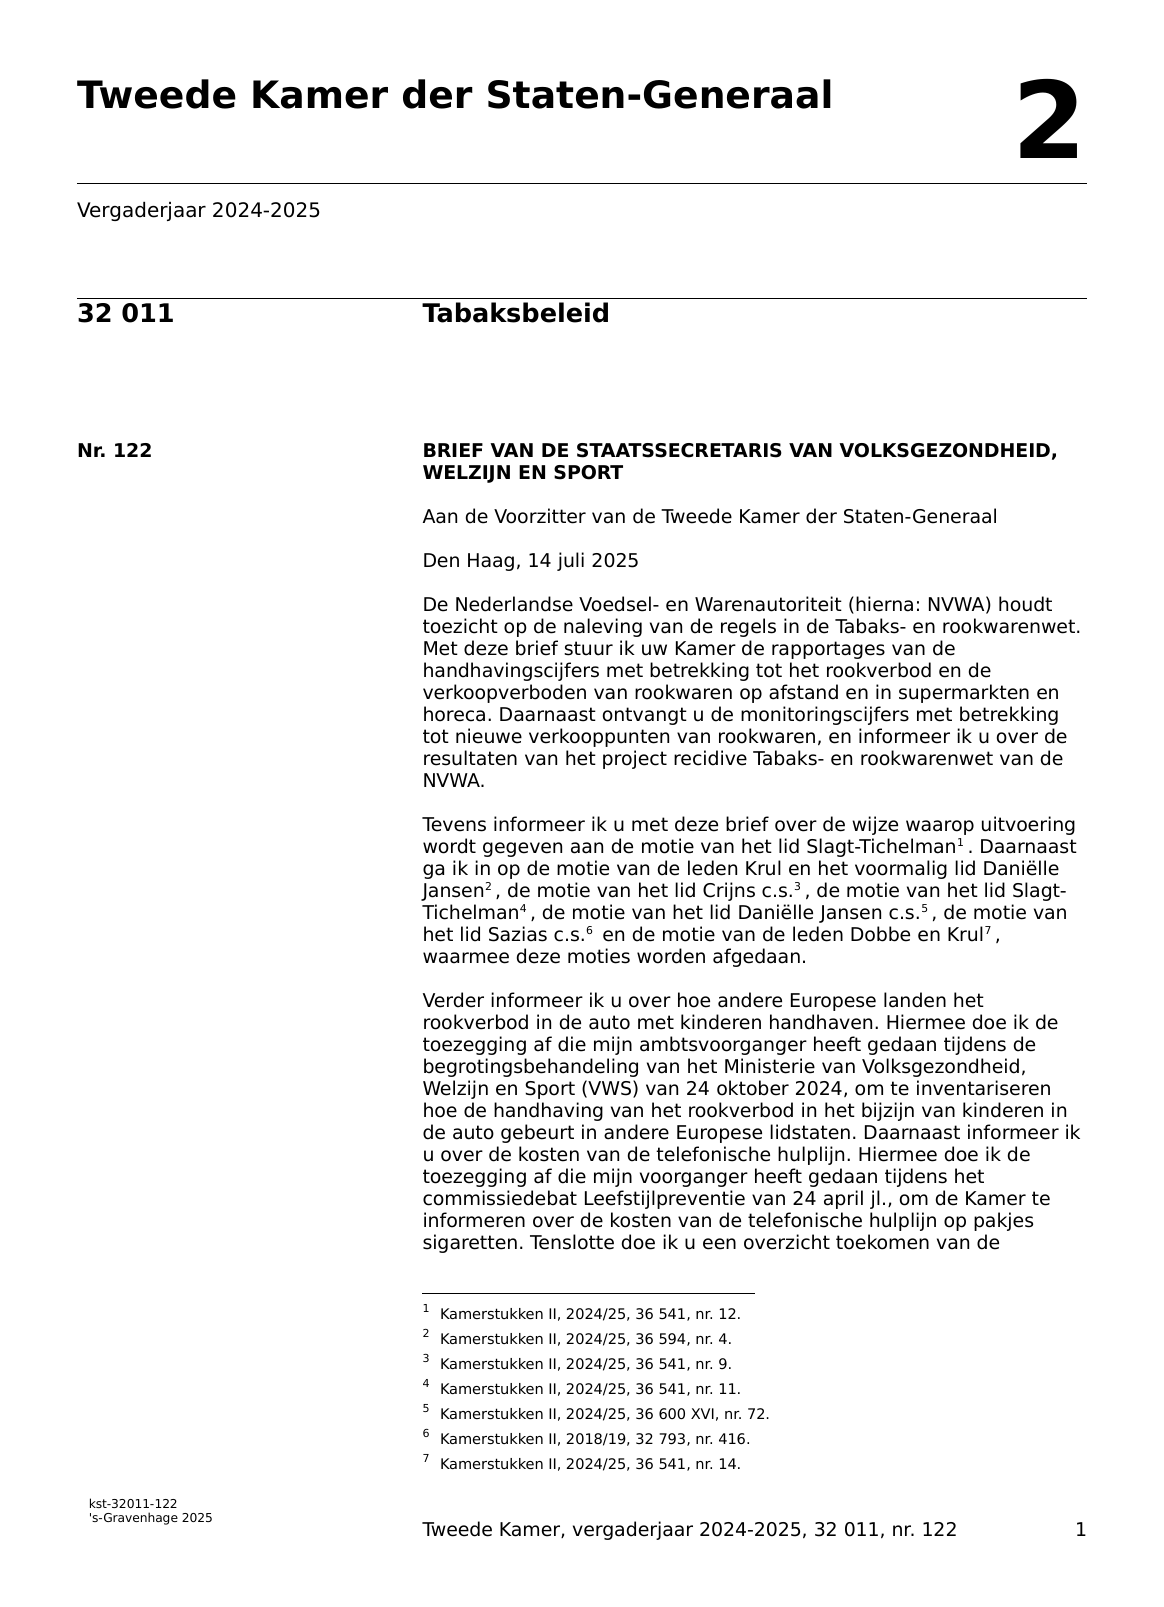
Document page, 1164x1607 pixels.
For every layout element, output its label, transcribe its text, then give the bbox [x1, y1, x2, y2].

text Kamerstukken II, 2024/25, 36 541, nr. 11. [422, 1377, 1087, 1399]
text Den Haag, 14 juli 2025 [422, 550, 1087, 572]
text kst-32011-122 [88, 1497, 323, 1511]
table_header Tweede Kamer der Staten-Generaal [77, 59, 886, 183]
text Kamerstukken II, 2024/25, 36 541, nr. 12. [422, 1302, 1087, 1324]
table_header 2 [886, 59, 1087, 183]
text Kamerstukken II, 2024/25, 36 594, nr. 4. [422, 1327, 1087, 1349]
text Kamerstukken II, 2024/25, 36 541, nr. 9. [422, 1352, 1087, 1374]
text Aan de Voorzitter van de Tweede Kamer der Staten-Generaal [422, 506, 1087, 528]
subtitle 32 011 Tabaksbeleid [77, 299, 1087, 329]
text Kamerstukken II, 2018/19, 32 793, nr. 416. [422, 1427, 1087, 1449]
subtitle Nr. 122 BRIEF VAN DE STAATSSECRETARIS VAN VOLKSGEZONDHEID, WELZIJN EN SPORT [77, 440, 1087, 484]
text Verder informeer ik u over hoe andere Europese landen het rookverbod in de auto met kinderen handhaven. Hiermee doe ik de toezegging af die mijn ambtsvoorganger heeft gedaan tijdens de begrotingsbehandeling van het Ministerie van Volksgezondheid, Welzijn en Sport (VWS) van 24 oktober 2024, om te inventariseren hoe de handhaving van het rookverbod in het bijzijn van kinderen in de auto gebeurt in andere Europese lidstaten. Daarnaast informeer ik u over de kosten van de telefonische hulplijn. Hiermee doe ik de toezegging af die mijn voorganger heeft gedaan tijdens het commissiedebat Leefstijlpreventie van 24 april jl., om de Kamer te informeren over de kosten van de telefonische hulplijn op pakjes sigaretten. Tenslotte doe ik u een overzicht toekomen van de [422, 990, 1087, 1254]
text Tevens informeer ik u met deze brief over de wijze waarop uitvoering wordt gegeven aan de motie van het lid Slagt-Tichelman. Daarnaast ga ik in op de motie van de leden Krul en het voormalig lid Daniëlle Jansen, de motie van het lid Crijns c.s., de motie van het lid Slagt-Tichelman, de motie van het lid Daniëlle Jansen c.s., de motie van het lid Sazias c.s. en de motie van de leden Dobbe en Krul, waarmee deze moties worden afgedaan. [422, 814, 1087, 968]
table_cell Vergaderjaar 2024-2025 [77, 184, 1087, 298]
text De Nederlandse Voedsel- en Warenautoriteit (hierna: NVWA) houdt toezicht op de naleving van de regels in de Tabaks- en rookwarenwet. Met deze brief stuur ik uw Kamer de rapportages van de handhavingscijfers met betrekking tot het rookverbod en de verkoopverboden van rookwaren op afstand en in supermarkten en horeca. Daarnaast ontvangt u de monitoringscijfers met betrekking tot nieuwe verkooppunten van rookwaren, en informeer ik u over de resultaten van het project recidive Tabaks- en rookwarenwet van de NVWA. [422, 594, 1087, 792]
text Kamerstukken II, 2024/25, 36 541, nr. 14. [422, 1452, 1087, 1474]
text 's-Gravenhage 2025 [88, 1511, 323, 1525]
text Kamerstukken II, 2024/25, 36 600 XVI, nr. 72. [422, 1402, 1087, 1424]
